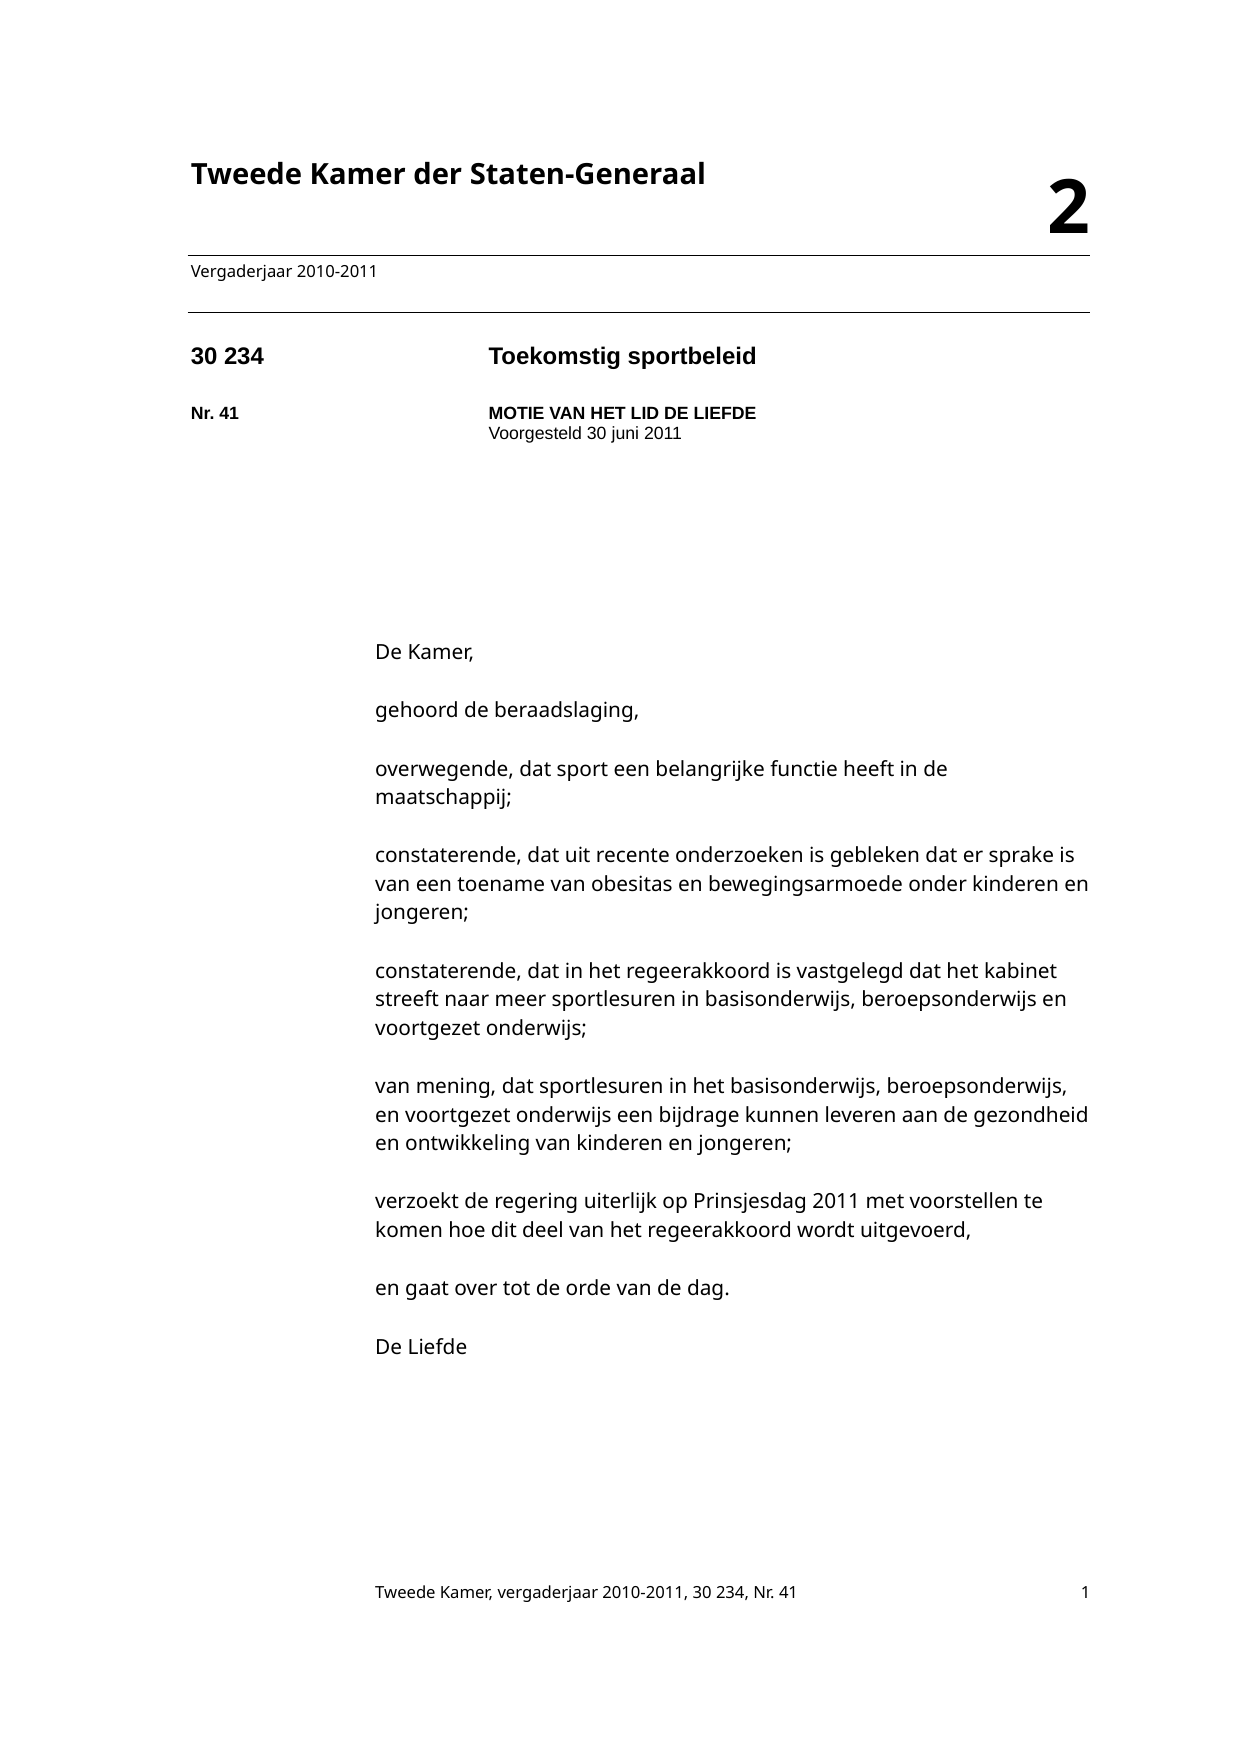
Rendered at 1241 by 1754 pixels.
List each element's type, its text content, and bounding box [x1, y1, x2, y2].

text constaterende, dat uit recente onderzoeken is gebleken dat er sprake is van een toename van obesitas en bewegingsarmoede onder kinderen en jongeren; [375, 841, 1090, 926]
text De Kamer, [375, 637, 1090, 665]
text van mening, dat sportlesuren in het basisonderwijs, beroepsonderwijs, en voortgezet onderwijs een bijdrage kunnen leveren aan de gezondheid en ontwikkeling van kinderen en jongeren; [375, 1071, 1090, 1157]
table_cell Nr. 41 [188, 399, 485, 518]
text verzoekt de regering uiterlijk op Prinsjesdag 2011 met voorstellen te komen hoe dit deel van het regeerakkoord wordt uitgevoerd, [375, 1187, 1090, 1243]
text gehoord de beraadslaging, [375, 695, 1090, 724]
text constaterende, dat in het regeerakkoord is vastgelegd dat het kabinet streeft naar meer sportlesuren in basisonderwijs, beroepsonderwijs en voortgezet onderwijs; [375, 956, 1090, 1041]
text overwegende, dat sport een belangrijke functie heeft in de maatschappij; [375, 754, 1090, 811]
table_cell Vergaderjaar 2010-2011 [188, 256, 485, 312]
table_cell [485, 313, 1090, 339]
table_cell [188, 313, 485, 339]
text De Liefde [375, 1332, 1090, 1360]
table_header 2 [910, 150, 1090, 255]
text en gaat over tot de orde van de dag. [375, 1273, 1090, 1302]
table_cell Toekomstig sportbeleid [485, 339, 1090, 399]
table_header Tweede Kamer der Staten-Generaal [188, 150, 909, 255]
table_cell [485, 256, 1090, 312]
table_cell 30 234 [188, 339, 485, 399]
table_cell MOTIE VAN HET LID DE LIEFDE Voorgesteld 30 juni 2011 [485, 399, 1090, 518]
